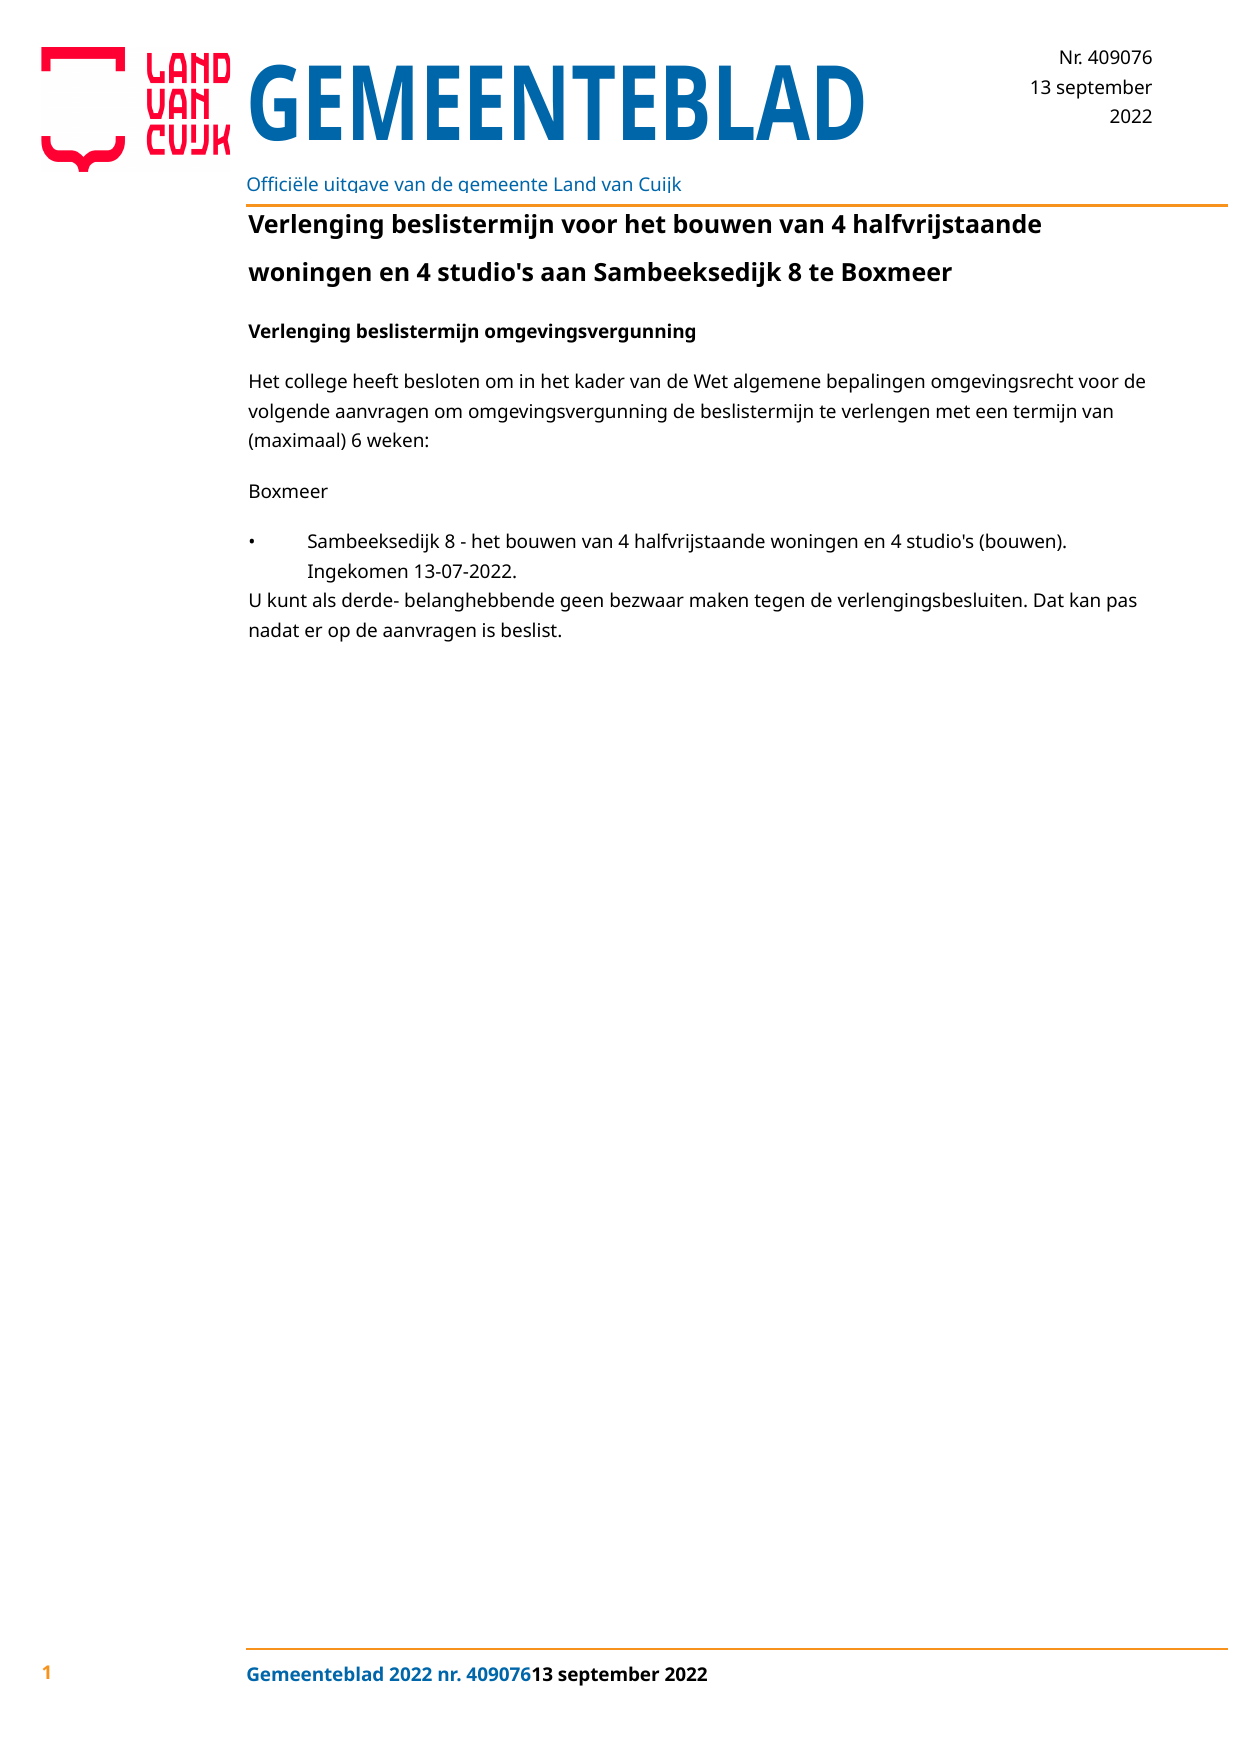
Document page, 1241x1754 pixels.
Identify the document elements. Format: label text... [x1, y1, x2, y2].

list Sambeeksedijk 8 - het bouwen van 4 halfvrijstaande woningen en 4 studio's (bouwen). Ingekomen 13-07-2022. [248, 528, 1152, 584]
text Verlenging beslistermijn omgevingsvergunning [248, 318, 1152, 344]
text Verlenging beslistermijn voor het bouwen van 4 halfvrijstaande woningen en 4 studio's aan Sambeeksedijk 8 te Boxmeer [248, 207, 1152, 288]
text Het college heeft besloten om in het kader van de Wet algemene bepalingen omgevingsrecht voor de volgende aanvragen om omgevingsvergunning de beslistermijn te verlengen met een termijn van (maximaal) 6 weken: [248, 368, 1152, 453]
text U kunt als derde- belanghebbende geen bezwaar maken tegen de verlengingsbesluiten. Dat kan pas nadat er op de aanvragen is beslist. [248, 587, 1152, 643]
text Boxmeer [248, 478, 1152, 504]
picture [41, 47, 231, 172]
